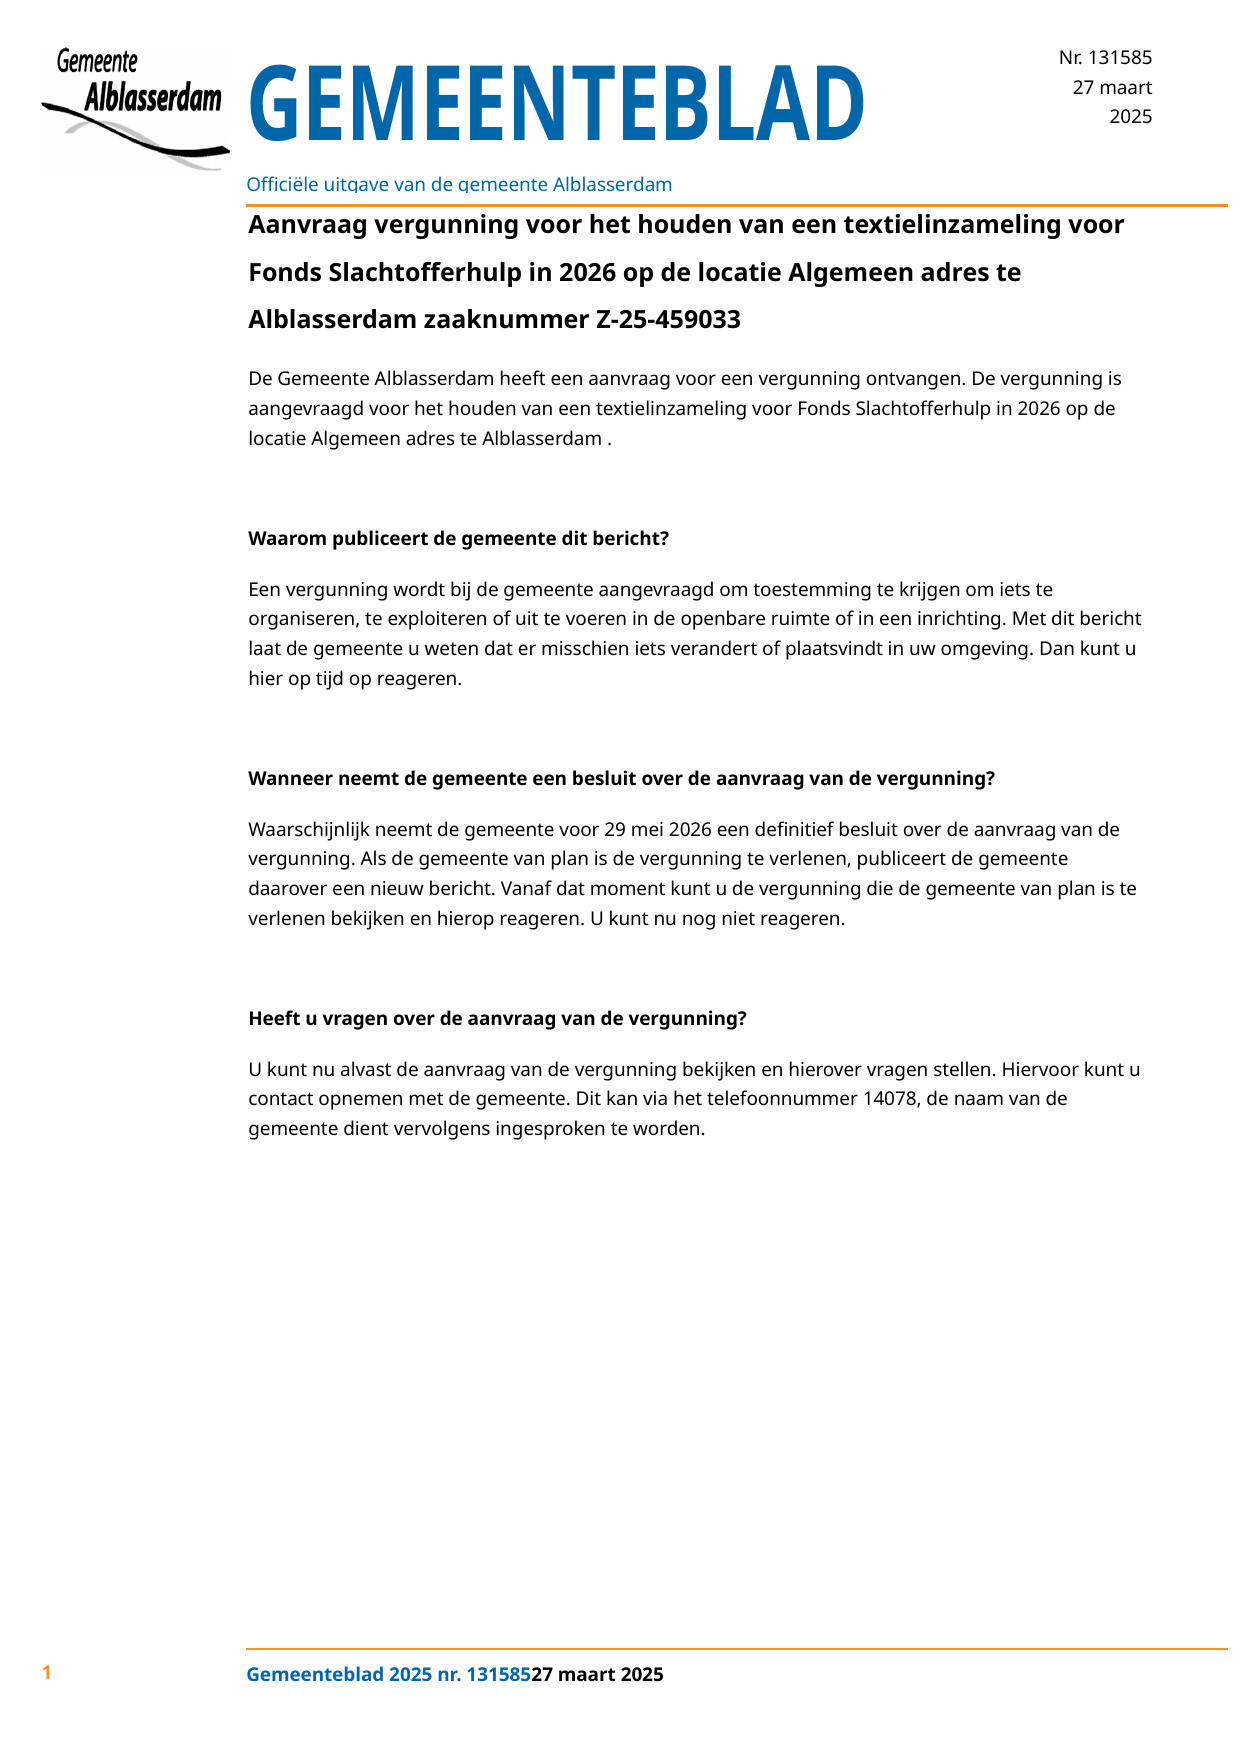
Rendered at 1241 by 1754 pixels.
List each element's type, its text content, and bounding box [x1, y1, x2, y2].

text De Gemeente Alblasserdam heeft een aanvraag voor een vergunning ontvangen. De vergunning is aangevraagd voor het houden van een textielinzameling voor Fonds Slachtofferhulp in 2026 op de locatie Algemeen adres te Alblasserdam . [248, 366, 1152, 450]
text Een vergunning wordt bij de gemeente aangevraagd om toestemming te krijgen om iets te organiseren, te exploiteren of uit te voeren in de openbare ruimte of in een inrichting. Met dit bericht laat de gemeente u weten dat er misschien iets verandert of plaatsvindt in uw omgeving. Dan kunt u hier op tijd op reageren. [248, 576, 1152, 690]
text Waarom publiceert de gemeente dit bericht? [248, 526, 1152, 551]
picture [41, 47, 231, 172]
text Waarschijnlijk neemt de gemeente voor 29 mei 2026 een definitief besluit over de aanvraag van de vergunning. Als de gemeente van plan is de vergunning te verlenen, publiceert de gemeente daarover een nieuw bericht. Vanaf dat moment kunt u de vergunning die de gemeente van plan is te verlenen bekijken en hierop reageren. U kunt nu nog niet reageren. [248, 816, 1152, 930]
text Heeft u vragen over de aanvraag van de vergunning? [248, 1006, 1152, 1031]
text Wanneer neemt de gemeente een besluit over de aanvraag van de vergunning? [248, 766, 1152, 791]
text Aanvraag vergunning voor het houden van een textielinzameling voor Fonds Slachtofferhulp in 2026 op de locatie Algemeen adres te Alblasserdam zaaknummer Z-25-459033 [248, 207, 1152, 336]
text U kunt nu alvast de aanvraag van de vergunning bekijken en hierover vragen stellen. Hiervoor kunt u contact opnemen met de gemeente. Dit kan via het telefoonnummer 14078, de naam van de gemeente dient vervolgens ingesproken te worden. [248, 1056, 1152, 1141]
